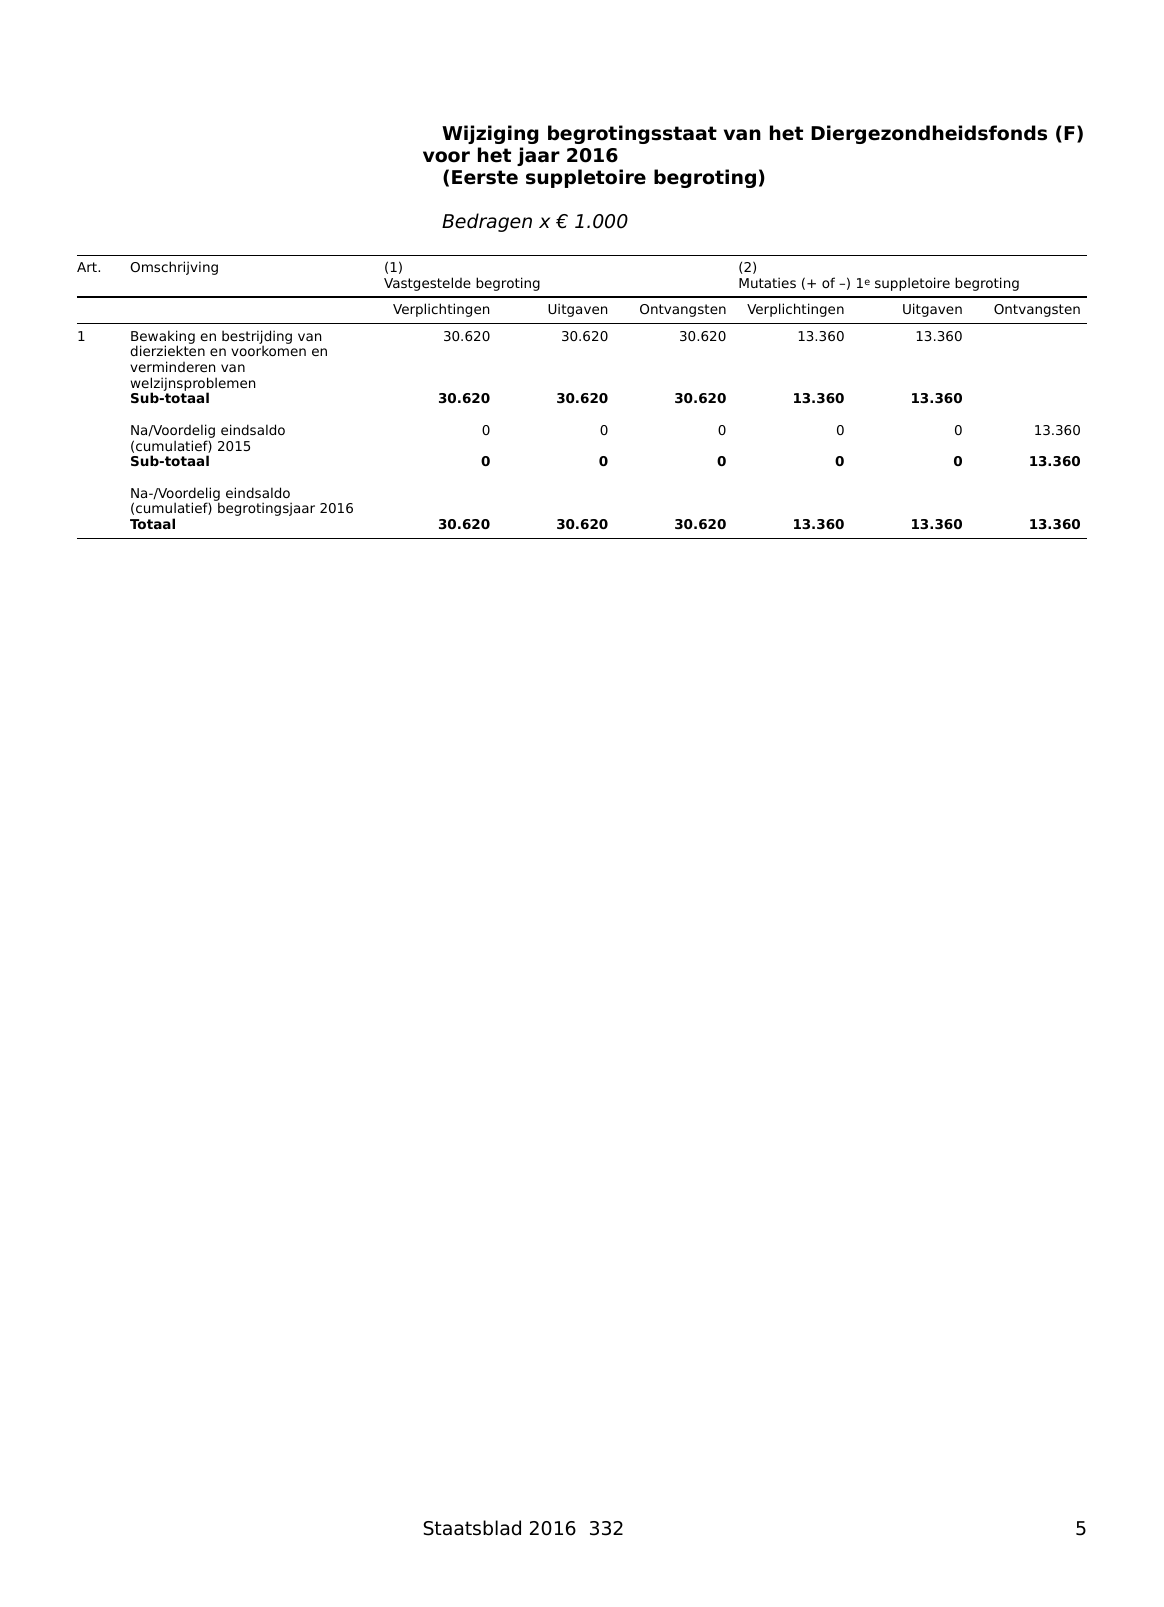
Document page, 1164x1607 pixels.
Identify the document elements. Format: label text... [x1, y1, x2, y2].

table_cell Uitgaven [850, 298, 968, 323]
table_cell [969, 470, 1087, 486]
table_cell 13.360 [732, 391, 850, 407]
table_cell [614, 470, 732, 486]
table_cell 30.620 [614, 324, 732, 391]
table_cell [614, 486, 732, 517]
table_cell 13.360 [969, 517, 1087, 537]
table_header (2) Mutaties (+ of –) 1e suppletoire begroting [732, 256, 1087, 296]
table_cell Na/Voordelig eindsaldo (cumulatief) 2015 [124, 423, 378, 454]
table_cell [850, 486, 968, 517]
table_cell 13.360 [732, 517, 850, 537]
table_cell 30.620 [496, 517, 614, 537]
table_header Omschrijving [124, 256, 378, 296]
table_cell [378, 470, 496, 486]
table_cell Bewaking en bestrijding van dierziekten en voorkomen en verminderen van welzijnsproblemen [124, 324, 378, 391]
table_cell Sub-totaal [124, 391, 378, 407]
table_cell [77, 470, 124, 486]
table_cell 0 [732, 454, 850, 470]
table_cell [969, 324, 1087, 391]
text Bedragen x € 1.000 [422, 211, 1087, 233]
text Wijziging begrotingsstaat van het Diergezondheidsfonds (F) voor het jaar 2016 [422, 123, 1087, 167]
table_cell [77, 423, 124, 454]
table_cell [124, 470, 378, 486]
table_cell 30.620 [496, 391, 614, 407]
table_cell Sub-totaal [124, 454, 378, 470]
table_cell 13.360 [850, 324, 968, 391]
table_cell [496, 470, 614, 486]
table_cell Na-/Voordelig eindsaldo (cumulatief) begrotingsjaar 2016 [124, 486, 378, 517]
table_cell 13.360 [850, 517, 968, 537]
table_cell [77, 298, 124, 323]
table_cell [77, 407, 124, 423]
table_cell Ontvangsten [969, 298, 1087, 323]
table_cell [969, 391, 1087, 407]
table_cell 0 [732, 423, 850, 454]
table_cell 13.360 [969, 454, 1087, 470]
table_cell [124, 298, 378, 323]
text (Eerste suppletoire begroting) [422, 167, 1087, 188]
table_cell [732, 470, 850, 486]
table_cell Uitgaven [496, 298, 614, 323]
table_cell 0 [850, 423, 968, 454]
table_cell [496, 407, 614, 423]
table_cell 13.360 [969, 423, 1087, 454]
table_cell [496, 486, 614, 517]
table_cell [969, 407, 1087, 423]
table_cell [732, 486, 850, 517]
table_cell [614, 407, 732, 423]
table_cell 30.620 [378, 391, 496, 407]
table_cell 30.620 [614, 391, 732, 407]
table_cell 0 [496, 454, 614, 470]
table_cell Verplichtingen [732, 298, 850, 323]
table_cell [378, 407, 496, 423]
table_cell 0 [614, 423, 732, 454]
table_cell 0 [850, 454, 968, 470]
table_cell 30.620 [378, 324, 496, 391]
table_cell [732, 407, 850, 423]
table_cell [850, 407, 968, 423]
table_cell 0 [614, 454, 732, 470]
table_cell 30.620 [496, 324, 614, 391]
table_cell 0 [378, 454, 496, 470]
table_cell Totaal [124, 517, 378, 537]
table_cell [969, 486, 1087, 517]
table_cell 1 [77, 324, 124, 391]
table_cell 30.620 [378, 517, 496, 537]
table_cell 13.360 [850, 391, 968, 407]
table_cell 30.620 [614, 517, 732, 537]
table_cell [77, 391, 124, 407]
table_cell Verplichtingen [378, 298, 496, 323]
table_cell [378, 486, 496, 517]
table_cell [77, 454, 124, 470]
table_cell [77, 486, 124, 517]
table_cell Ontvangsten [614, 298, 732, 323]
table_cell [124, 407, 378, 423]
table_header Art. [77, 256, 124, 296]
table_cell [77, 517, 124, 537]
table_cell [850, 470, 968, 486]
table_cell 0 [496, 423, 614, 454]
table_cell 13.360 [732, 324, 850, 391]
table_header (1) Vastgestelde begroting [378, 256, 732, 296]
table_cell 0 [378, 423, 496, 454]
